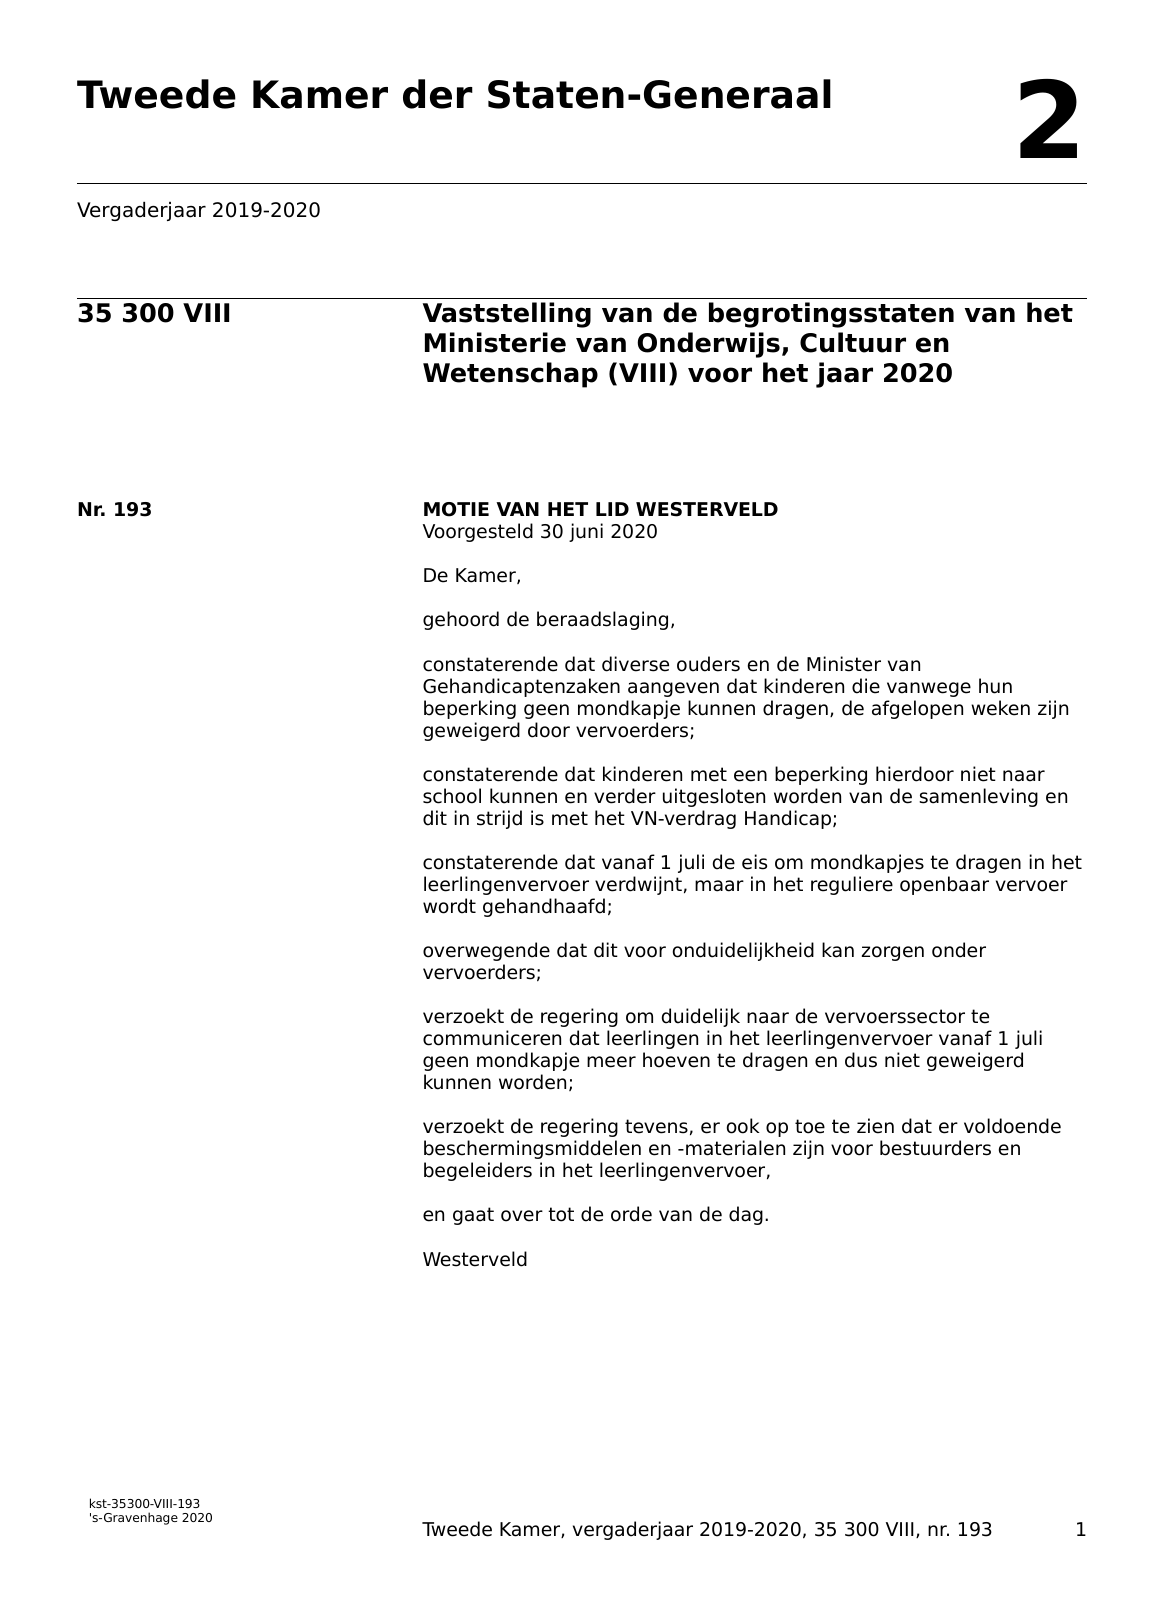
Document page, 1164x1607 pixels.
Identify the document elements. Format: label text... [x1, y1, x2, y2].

text en gaat over tot de orde van de dag. [422, 1204, 1087, 1226]
text verzoekt de regering om duidelijk naar de vervoerssector te communiceren dat leerlingen in het leerlingenvervoer vanaf 1 juli geen mondkapje meer hoeven te dragen en dus niet geweigerd kunnen worden; [422, 1006, 1087, 1094]
subtitle Nr. 193 MOTIE VAN HET LID WESTERVELD [77, 499, 1087, 521]
text De Kamer, [422, 565, 1087, 587]
text 's-Gravenhage 2020 [88, 1511, 323, 1525]
text Voorgesteld 30 juni 2020 [422, 521, 1087, 543]
text overwegende dat dit voor onduidelijkheid kan zorgen onder vervoerders; [422, 940, 1087, 984]
text gehoord de beraadslaging, [422, 609, 1087, 631]
text constaterende dat kinderen met een beperking hierdoor niet naar school kunnen en verder uitgesloten worden van de samenleving en dit in strijd is met het VN-verdrag Handicap; [422, 764, 1087, 829]
subtitle 35 300 VIII Vaststelling van de begrotingsstaten van het Ministerie van Onderwijs, Cultuur en Wetenschap (VIII) voor het jaar 2020 [77, 299, 1087, 388]
text kst-35300-VIII-193 [88, 1497, 323, 1511]
text constaterende dat diverse ouders en de Minister van Gehandicaptenzaken aangeven dat kinderen die vanwege hun beperking geen mondkapje kunnen dragen, de afgelopen weken zijn geweigerd door vervoerders; [422, 653, 1087, 741]
table_header 2 [886, 59, 1087, 183]
text verzoekt de regering tevens, er ook op toe te zien dat er voldoende beschermingsmiddelen en -materialen zijn voor bestuurders en begeleiders in het leerlingenvervoer, [422, 1116, 1087, 1182]
text constaterende dat vanaf 1 juli de eis om mondkapjes te dragen in het leerlingenvervoer verdwijnt, maar in het reguliere openbaar vervoer wordt gehandhaafd; [422, 852, 1087, 918]
text Westerveld [422, 1248, 1087, 1270]
table_header Tweede Kamer der Staten-Generaal [77, 59, 886, 183]
table_cell Vergaderjaar 2019-2020 [77, 184, 1087, 298]
